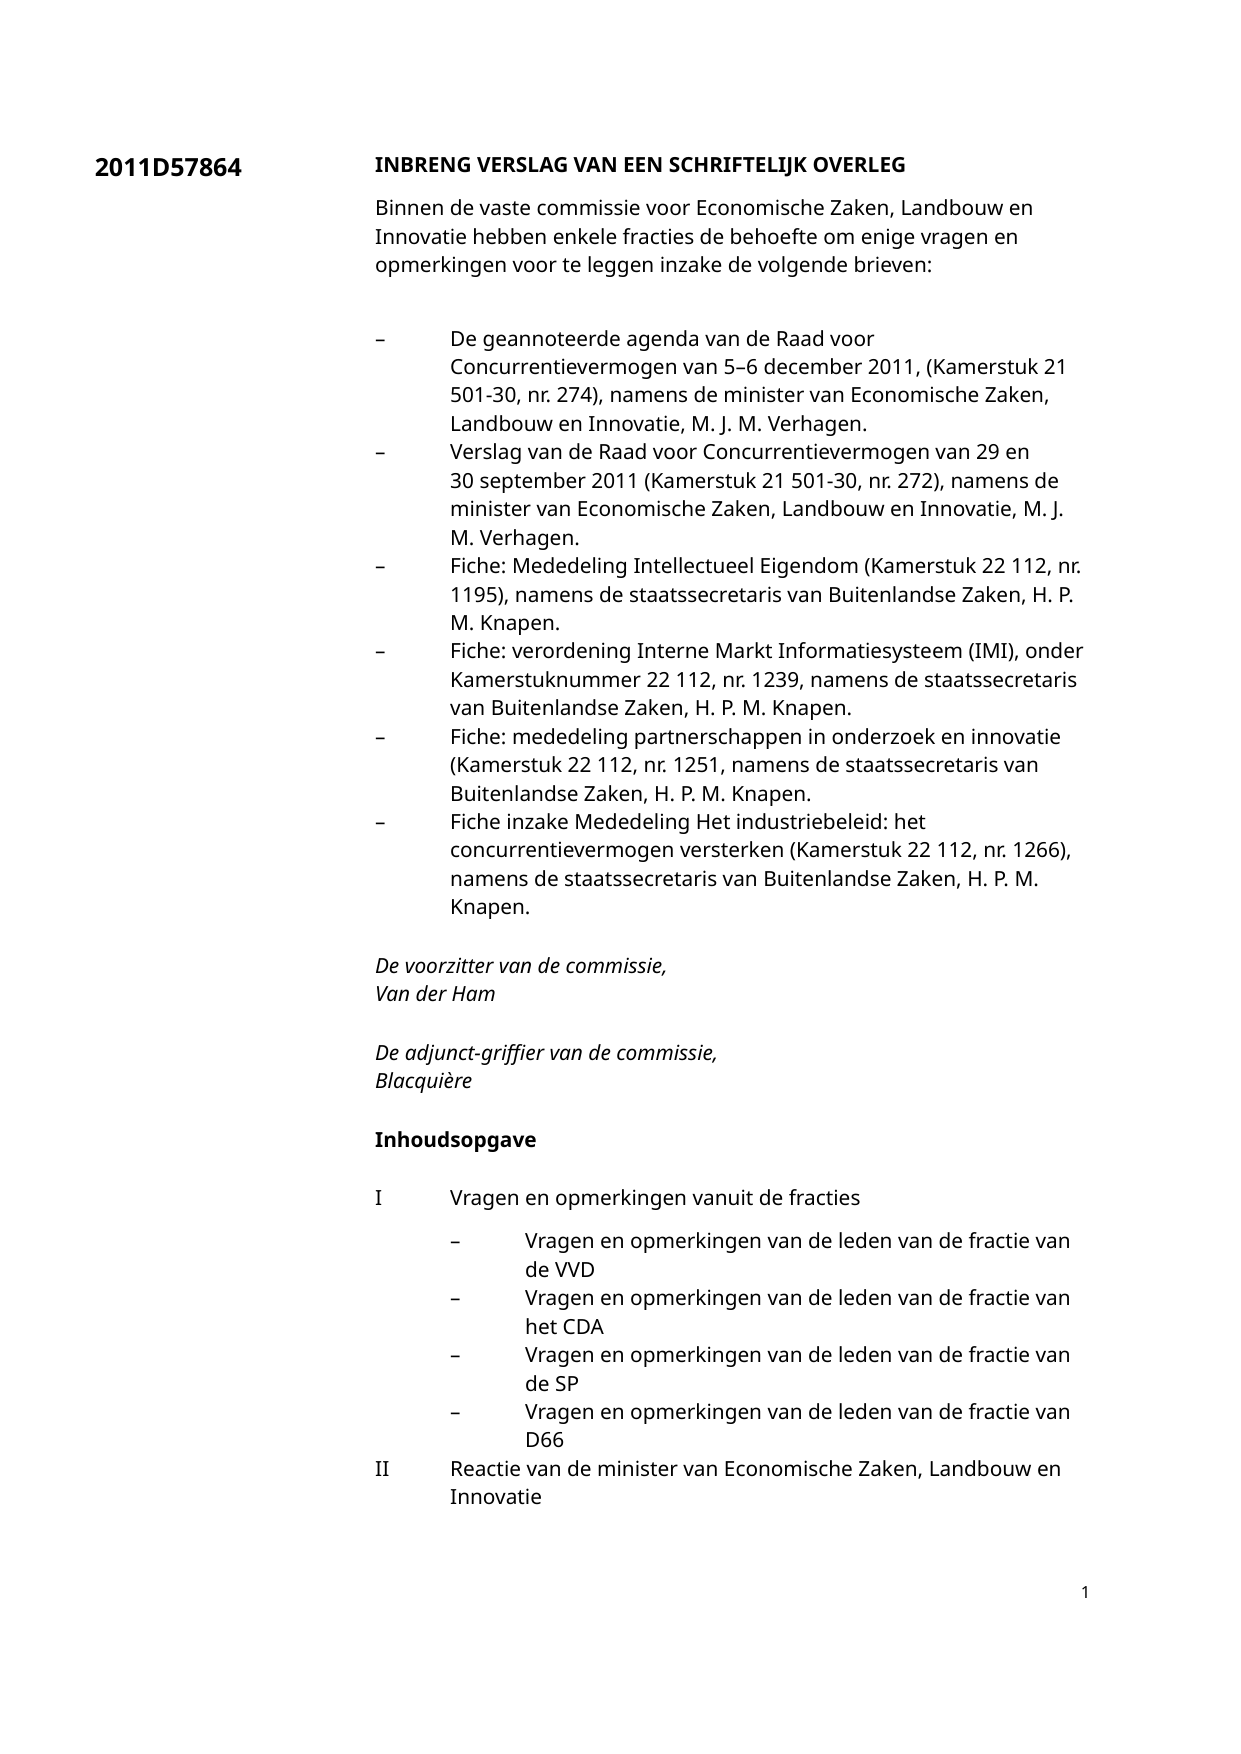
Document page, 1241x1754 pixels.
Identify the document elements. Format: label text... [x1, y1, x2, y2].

text Van der Ham [375, 979, 1090, 1008]
list Vragen en opmerkingen van de leden van de fractie van de VVD [450, 1227, 1090, 1283]
list Verslag van de Raad voor Concurrentievermogen van 29 en 30 september 2011 (Kamerstuk 21 501-30, nr. 272), namens de minister van Economische Zaken, Landbouw en Innovatie, M. J. M. Verhagen. [375, 437, 1090, 551]
list Fiche inzake Mededeling Het industriebeleid: het concurrentievermogen versterken (Kamerstuk 22 112, nr. 1266), namens de staatssecretaris van Buitenlandse Zaken, H. P. M. Knapen. [375, 807, 1090, 921]
list Reactie van de minister van Economische Zaken, Landbouw en Innovatie [375, 1454, 1090, 1511]
subtitle INBRENG VERSLAG VAN EEN SCHRIFTELIJK OVERLEG [375, 150, 1090, 178]
list Fiche: mededeling partnerschappen in onderzoek en innovatie (Kamerstuk 22 112, nr. 1251, namens de staatssecretaris van Buitenlandse Zaken, H. P. M. Knapen. [375, 722, 1090, 807]
text Binnen de vaste commissie voor Economische Zaken, Landbouw en Innovatie hebben enkele fracties de behoefte om enige vragen en opmerkingen voor te leggen inzake de volgende brieven: [375, 193, 1090, 279]
text Blacquière [375, 1066, 1090, 1095]
text De voorzitter van de commissie, [375, 951, 1090, 979]
text Inhoudsopgave [375, 1125, 1090, 1153]
list Fiche: verordening Interne Markt Informatiesysteem (IMI), onder Kamerstuknummer 22 112, nr. 1239, namens de staatssecretaris van Buitenlandse Zaken, H. P. M. Knapen. [375, 637, 1090, 722]
list Vragen en opmerkingen vanuit de fracties [375, 1183, 1090, 1212]
list Vragen en opmerkingen van de leden van de fractie van het CDA [450, 1283, 1090, 1340]
list Vragen en opmerkingen van de leden van de fractie van D66 [450, 1397, 1090, 1454]
list Fiche: Mededeling Intellectueel Eigendom (Kamerstuk 22 112, nr. 1195), namens de staatssecretaris van Buitenlandse Zaken, H. P. M. Knapen. [375, 551, 1090, 637]
list De geannoteerde agenda van de Raad voor Concurrentievermogen van 5–6 december 2011, (Kamerstuk 21 501-30, nr. 274), namens de minister van Economische Zaken, Landbouw en Innovatie, M. J. M. Verhagen. [375, 324, 1090, 437]
text 2011D57864 [94, 150, 328, 184]
text De adjunct-griffier van de commissie, [375, 1038, 1090, 1066]
list Vragen en opmerkingen van de leden van de fractie van de SP [450, 1340, 1090, 1397]
